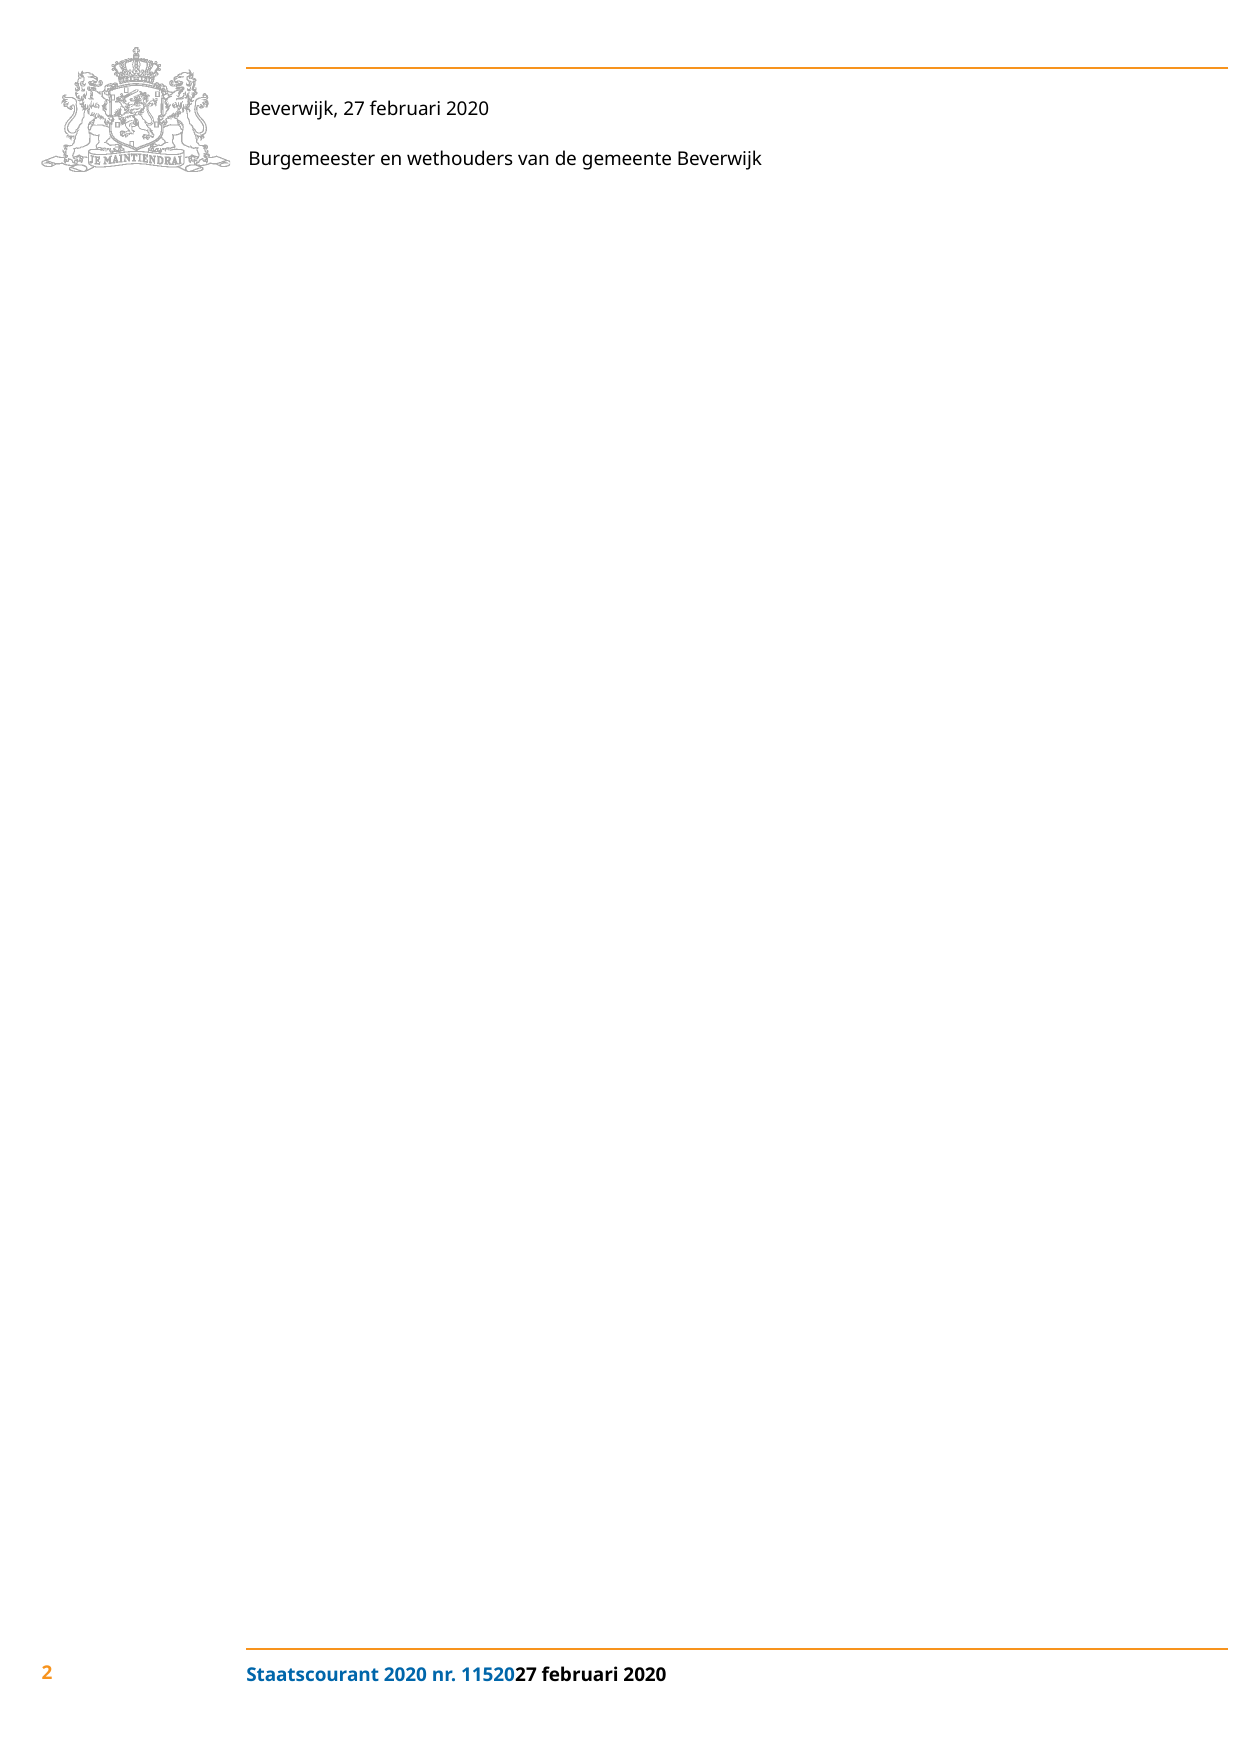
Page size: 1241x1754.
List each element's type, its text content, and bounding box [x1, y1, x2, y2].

text Beverwijk, 27 februari 2020 [248, 95, 1152, 121]
text Burgemeester en wethouders van de gemeente Beverwijk [248, 145, 1152, 171]
picture [41, 47, 231, 172]
